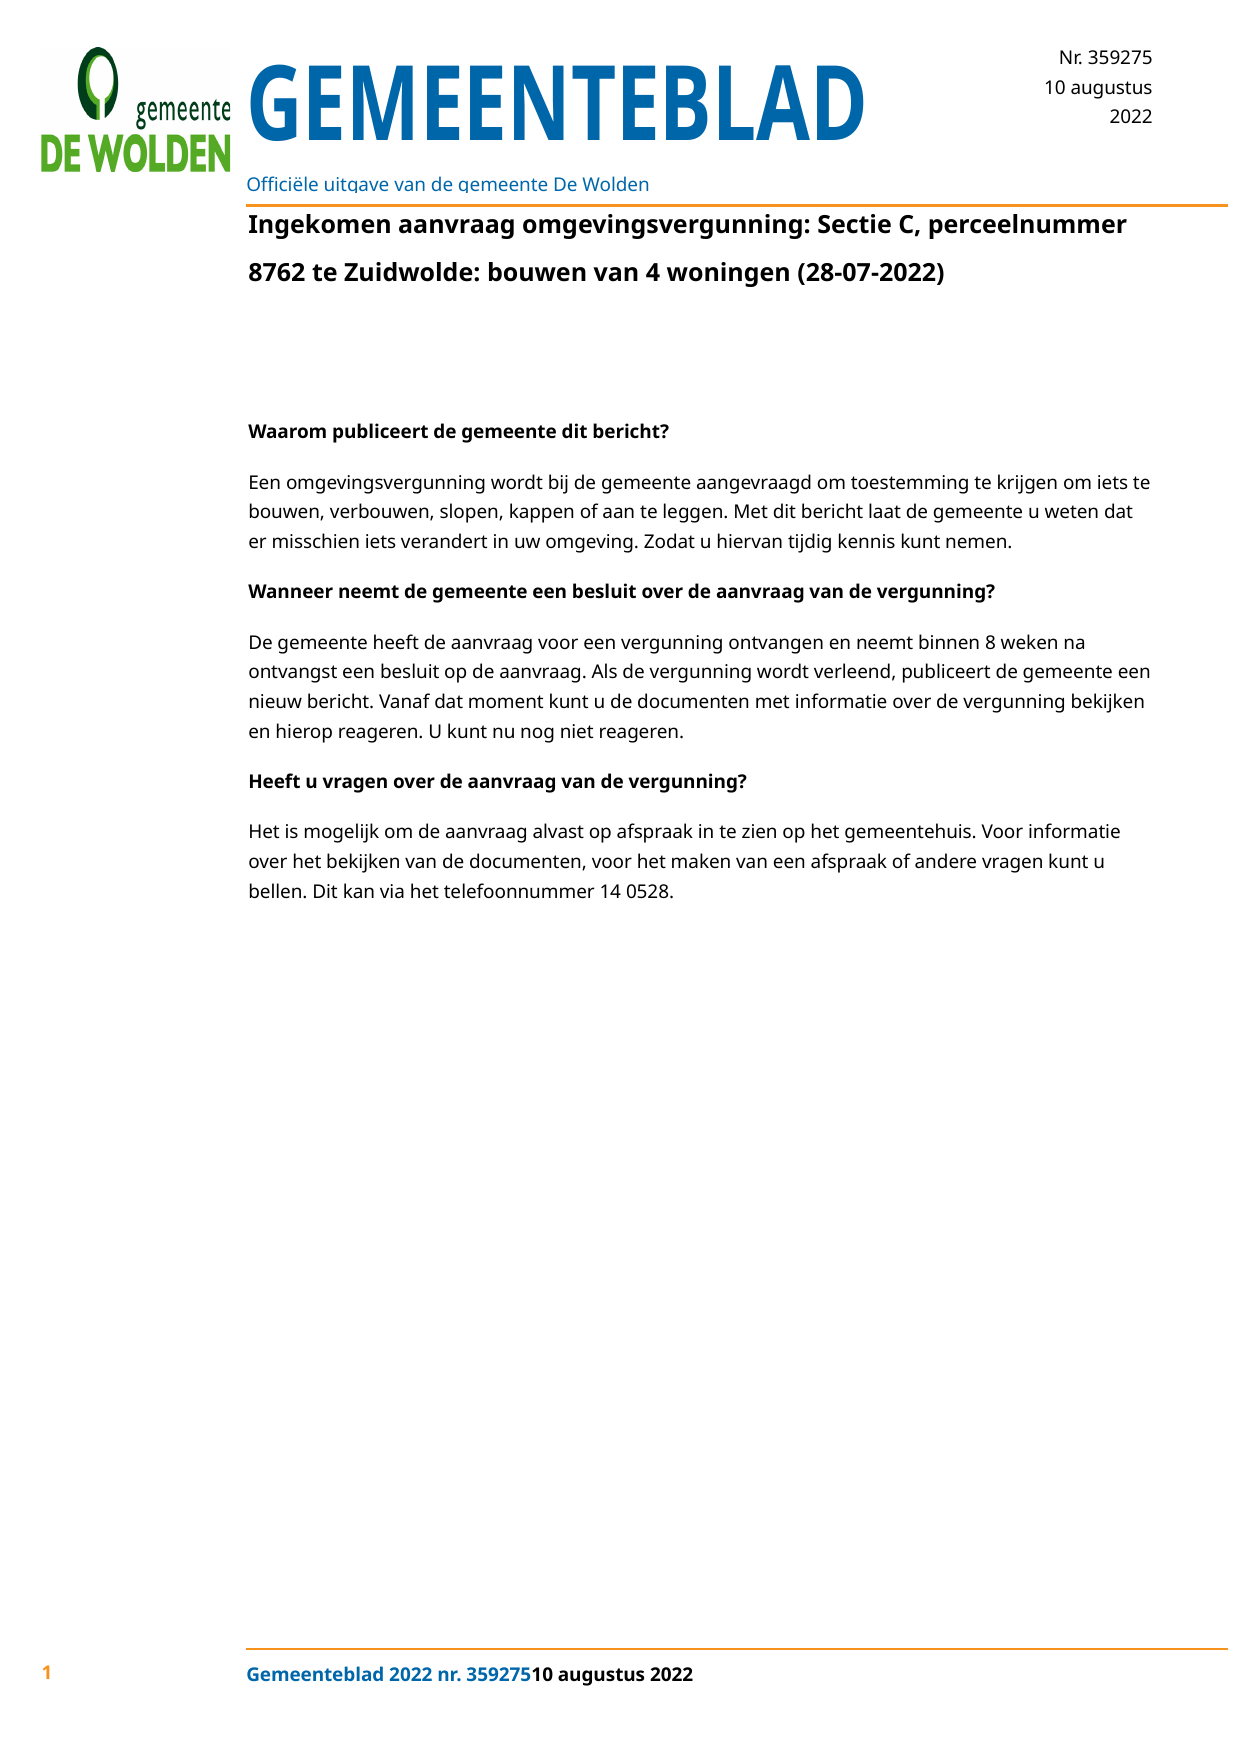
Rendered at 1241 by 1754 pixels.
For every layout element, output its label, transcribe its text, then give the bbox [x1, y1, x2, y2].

text De gemeente heeft de aanvraag voor een vergunning ontvangen en neemt binnen 8 weken na ontvangst een besluit op de aanvraag. Als de vergunning wordt verleend, publiceert de gemeente een nieuw bericht. Vanaf dat moment kunt u de documenten met informatie over de vergunning bekijken en hierop reageren. U kunt nu nog niet reageren. [248, 629, 1152, 744]
text Heeft u vragen over de aanvraag van de vergunning? [248, 768, 1152, 794]
text Het is mogelijk om de aanvraag alvast op afspraak in te zien op het gemeentehuis. Voor informatie over het bekijken van de documenten, voor het maken van een afspraak of andere vragen kunt u bellen. Dit kan via het telefoonnummer 14 0528. [248, 819, 1152, 904]
text Een omgevingsvergunning wordt bij de gemeente aangevraagd om toestemming te krijgen om iets te bouwen, verbouwen, slopen, kappen of aan te leggen. Met dit bericht laat de gemeente u weten dat er misschien iets verandert in uw omgeving. Zodat u hiervan tijdig kennis kunt nemen. [248, 469, 1152, 554]
picture [41, 47, 231, 172]
text Ingekomen aanvraag omgevingsvergunning: Sectie C, perceelnummer 8762 te Zuidwolde: bouwen van 4 woningen (28-07-2022) [248, 207, 1152, 288]
text Waarom publiceert de gemeente dit bericht? [248, 419, 1152, 444]
text Wanneer neemt de gemeente een besluit over de aanvraag van de vergunning? [248, 579, 1152, 604]
